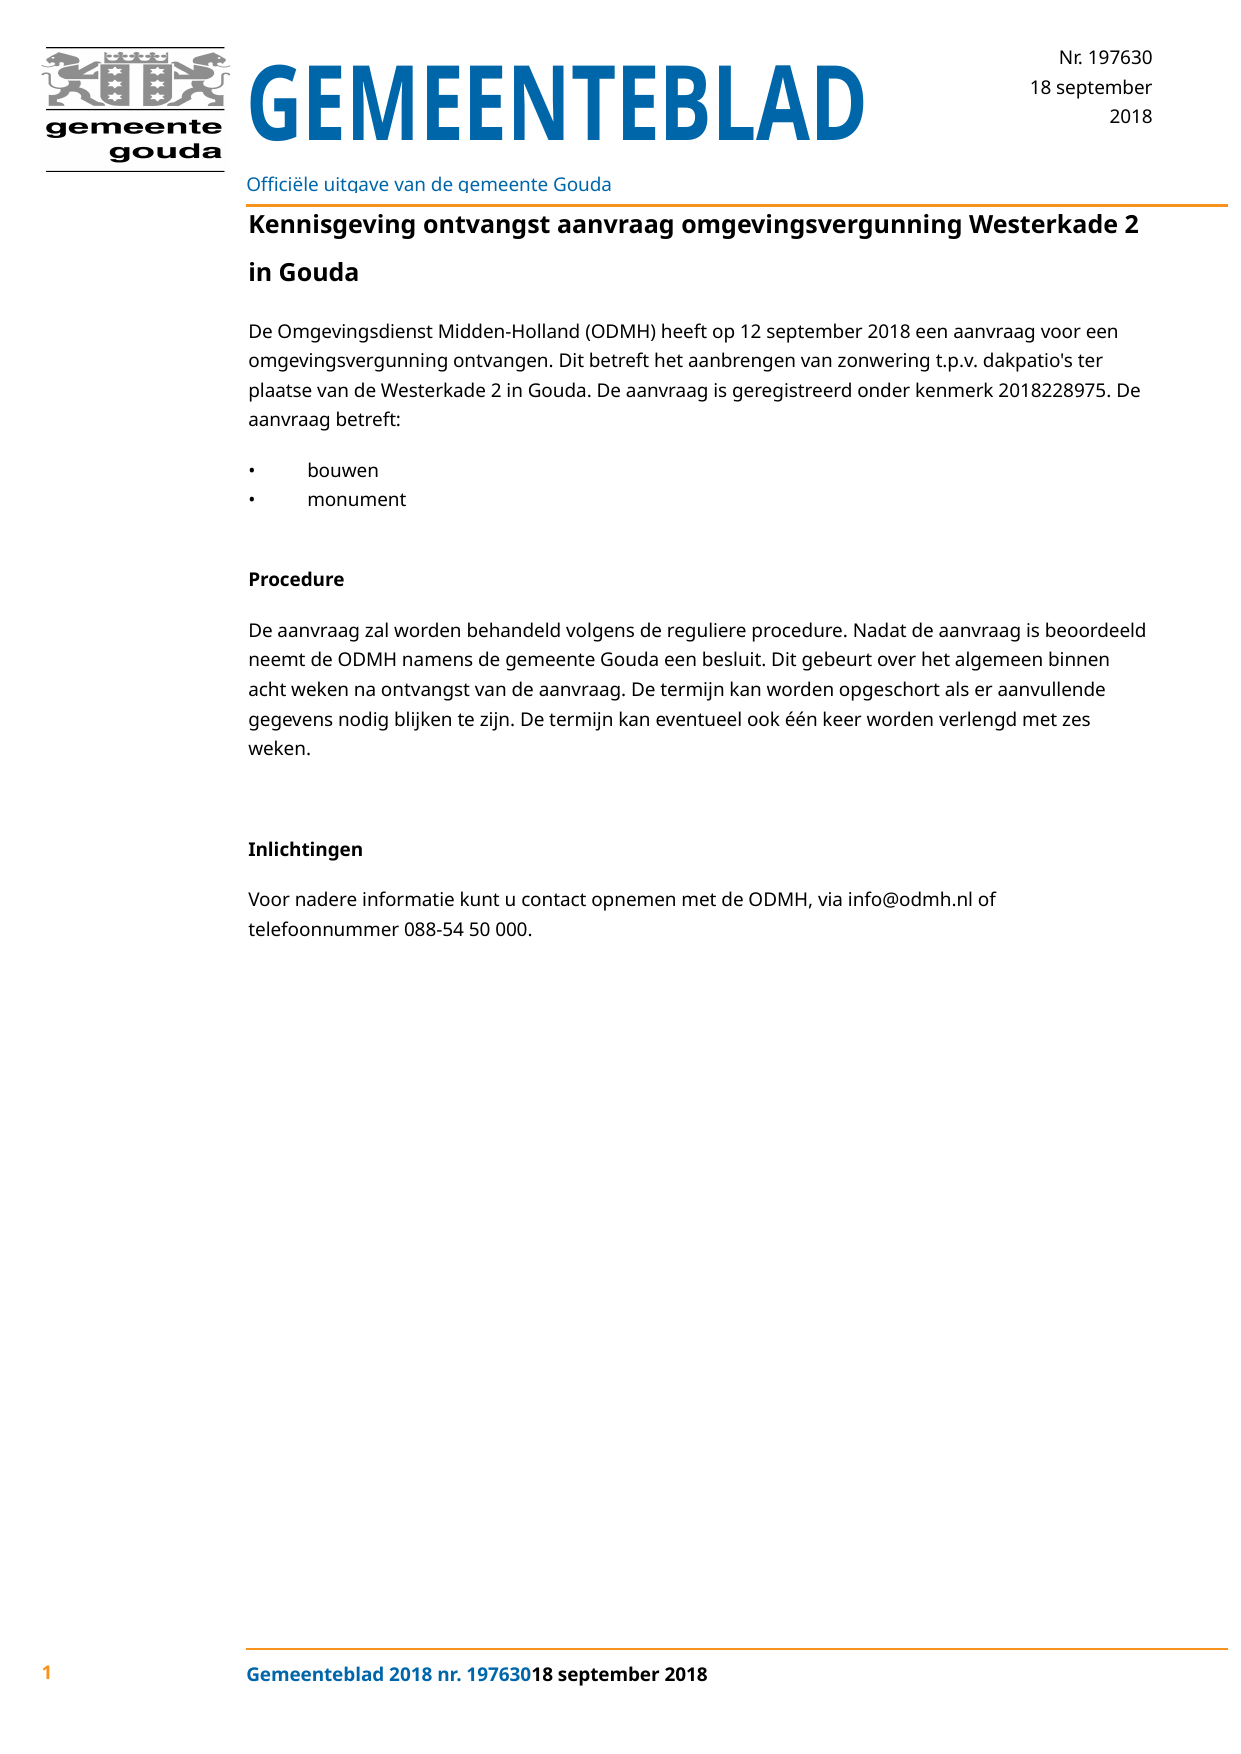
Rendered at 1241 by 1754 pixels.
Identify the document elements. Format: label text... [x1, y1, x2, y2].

text De Omgevingsdienst Midden-Holland (ODMH) heeft op 12 september 2018 een aanvraag voor een omgevingsvergunning ontvangen. Dit betreft het aanbrengen van zonwering t.p.v. dakpatio's ter plaatse van de Westerkade 2 in Gouda. De aanvraag is geregistreerd onder kenmerk 2018228975. De aanvraag betreft: [248, 318, 1152, 432]
text De aanvraag zal worden behandeld volgens de reguliere procedure. Nadat de aanvraag is beoordeeld neemt de ODMH namens de gemeente Gouda een besluit. Dit gebeurt over het algemeen binnen acht weken na ontvangst van de aanvraag. De termijn kan worden opgeschort als er aanvullende gegevens nodig blijken te zijn. De termijn kan eventueel ook één keer worden verlengd met zes weken. [248, 617, 1152, 761]
list monument [248, 487, 1152, 512]
list bouwen [248, 457, 1152, 483]
text Inlichtingen [248, 836, 1152, 862]
text Procedure [248, 567, 1152, 592]
picture [41, 47, 231, 172]
text Voor nadere informatie kunt u contact opnemen met de ODMH, via info@odmh.nl of telefoonnummer 088-54 50 000. [248, 887, 1152, 942]
text Kennisgeving ontvangst aanvraag omgevingsvergunning Westerkade 2 in Gouda [248, 207, 1152, 288]
